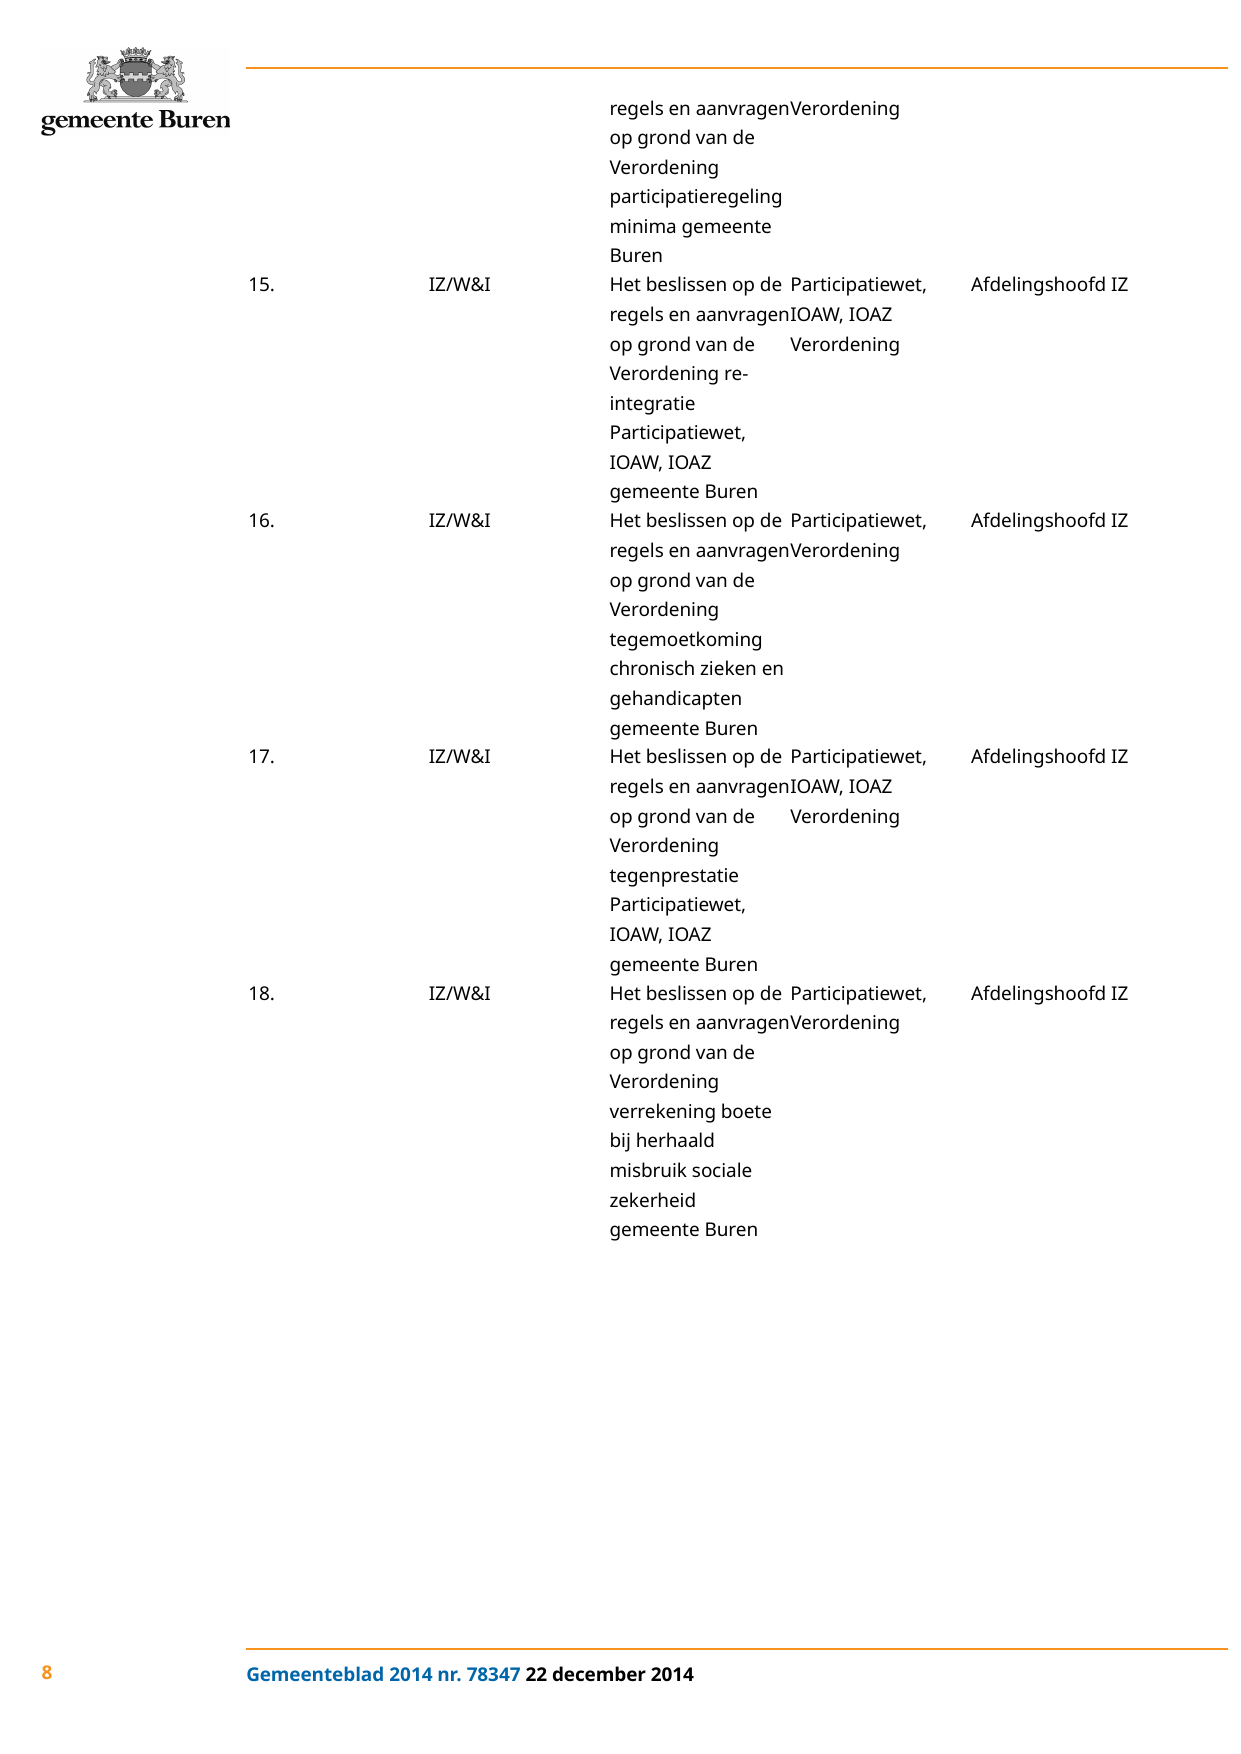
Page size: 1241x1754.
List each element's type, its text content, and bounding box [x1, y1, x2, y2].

table_cell Afdelingshoofd IZ [971, 272, 1152, 508]
table_cell Het beslissen op de regels en aanvragen op grond van de Verordening tegenprestatie Participatiewet, IOAW, IOAZ gemeente Buren [609, 744, 790, 980]
table_cell IZ/W&I [429, 272, 609, 508]
table_cell Verordening [790, 95, 971, 272]
table_cell Participatiewet, IOAW, IOAZ Verordening [790, 272, 971, 508]
table_cell Afdelingshoofd IZ [971, 744, 1152, 980]
table_cell regels en aanvragen op grond van de Verordening participatieregeling minima gemeente Buren [609, 95, 790, 272]
table_cell 16. [248, 508, 429, 744]
table_cell Participatiewet, Verordening [790, 980, 971, 1245]
table_cell 17. [248, 744, 429, 980]
table_cell Participatiewet, IOAW, IOAZ Verordening [790, 744, 971, 980]
table_cell [971, 95, 1152, 272]
table_cell [429, 95, 609, 272]
picture [41, 47, 231, 136]
table_cell Afdelingshoofd IZ [971, 508, 1152, 744]
table_cell 18. [248, 980, 429, 1245]
table_cell IZ/W&I [429, 744, 609, 980]
table_cell Het beslissen op de regels en aanvragen op grond van de Verordening verrekening boete bij herhaald misbruik sociale zekerheid gemeente Buren [609, 980, 790, 1245]
table_cell Participatiewet, Verordening [790, 508, 971, 744]
table_cell 15. [248, 272, 429, 508]
table_cell IZ/W&I [429, 980, 609, 1245]
table_cell Afdelingshoofd IZ [971, 980, 1152, 1245]
table_cell Het beslissen op de regels en aanvragen op grond van de Verordening tegemoetkoming chronisch zieken en gehandicapten gemeente Buren [609, 508, 790, 744]
table_cell IZ/W&I [429, 508, 609, 744]
table_cell [248, 95, 429, 272]
table_cell Het beslissen op de regels en aanvragen op grond van de Verordening re-integratie Participatiewet, IOAW, IOAZ gemeente Buren [609, 272, 790, 508]
